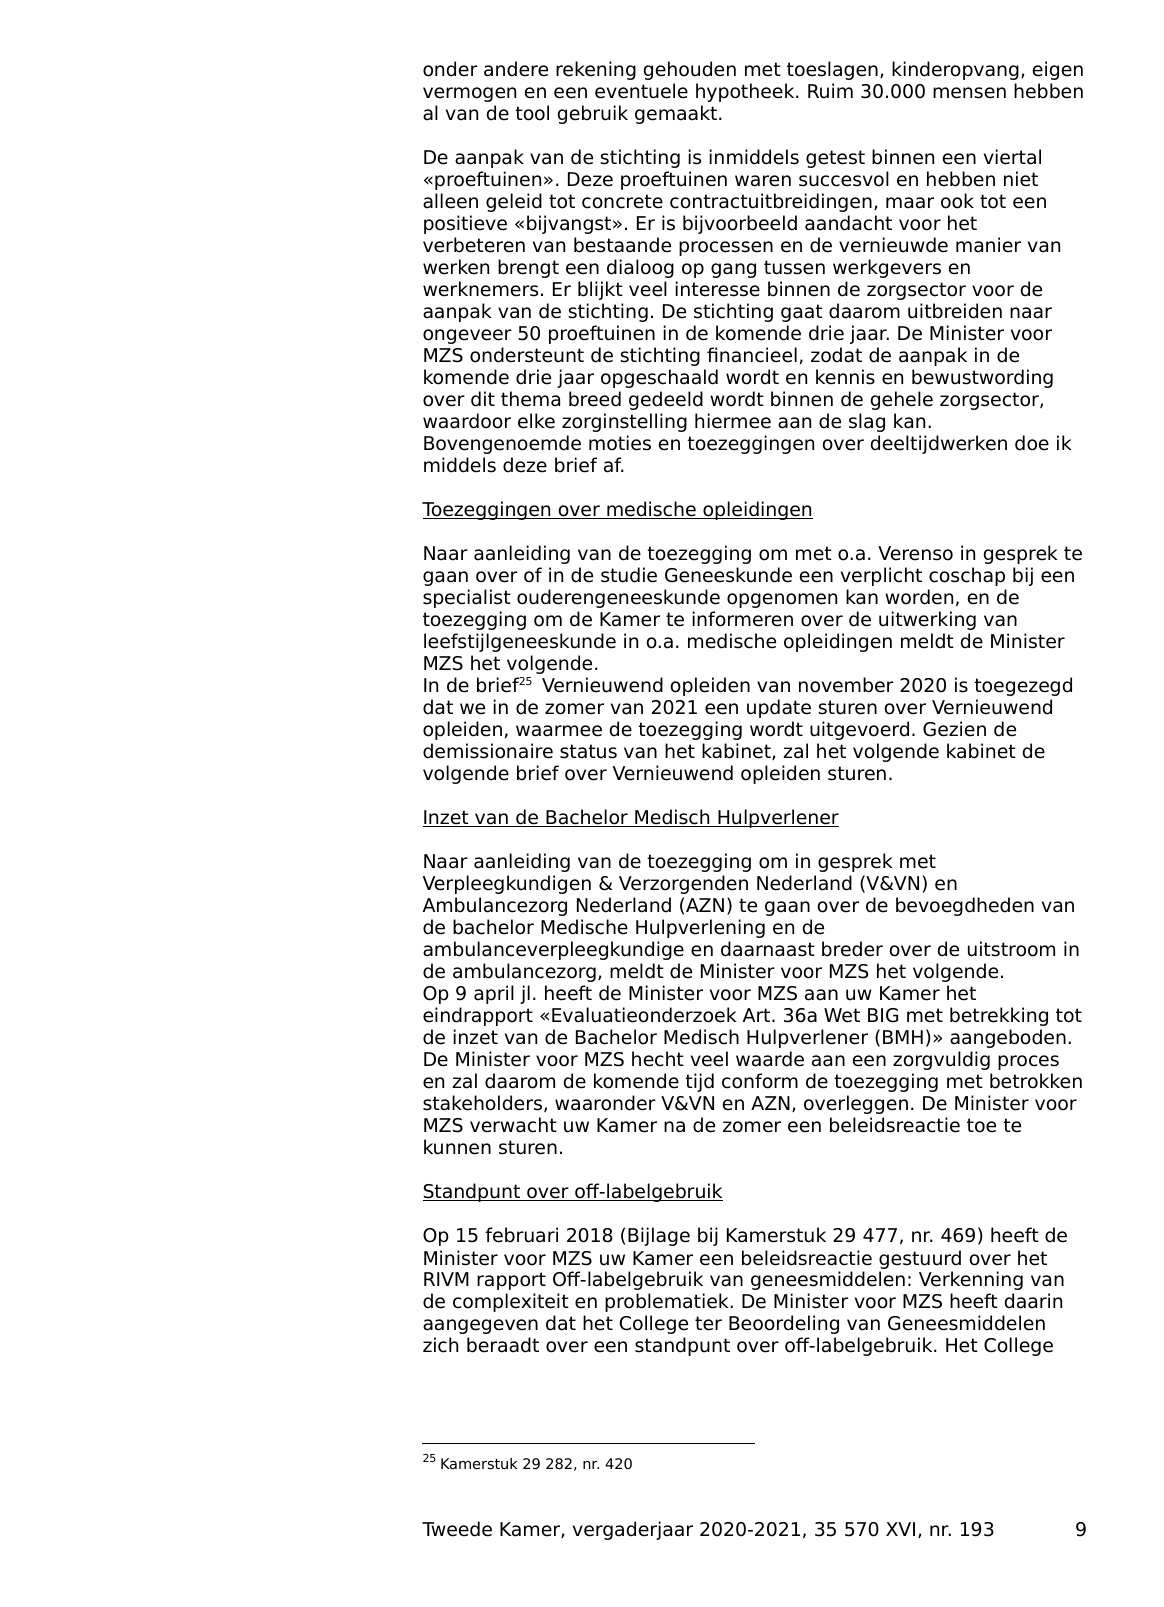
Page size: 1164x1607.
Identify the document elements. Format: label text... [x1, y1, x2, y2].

text Op 9 april jl. heeft de Minister voor MZS aan uw Kamer het eindrapport «Evaluatieonderzoek Art. 36a Wet BIG met betrekking tot de inzet van de Bachelor Medisch Hulpverlener (BMH)» aangeboden. De Minister voor MZS hecht veel waarde aan een zorgvuldig proces en zal daarom de komende tijd conform de toezegging met betrokken stakeholders, waaronder V&VN en AZN, overleggen. De Minister voor MZS verwacht uw Kamer na de zomer een beleidsreactie toe te kunnen sturen. [422, 983, 1087, 1159]
text Naar aanleiding van de toezegging om met o.a. Verenso in gesprek te gaan over of in de studie Geneeskunde een verplicht coschap bij een specialist ouderengeneeskunde opgenomen kan worden, en de toezegging om de Kamer te informeren over de uitwerking van leefstijlgeneeskunde in o.a. medische opleidingen meldt de Minister MZS het volgende. [422, 543, 1087, 675]
text onder andere rekening gehouden met toeslagen, kinderopvang, eigen vermogen en een eventuele hypotheek. Ruim 30.000 mensen hebben al van de tool gebruik gemaakt. [422, 59, 1087, 125]
text De aanpak van de stichting is inmiddels getest binnen een viertal «proeftuinen». Deze proeftuinen waren succesvol en hebben niet alleen geleid tot concrete contractuitbreidingen, maar ook tot een positieve «bijvangst». Er is bijvoorbeeld aandacht voor het verbeteren van bestaande processen en de vernieuwde manier van werken brengt een dialoog op gang tussen werkgevers en werknemers. Er blijkt veel interesse binnen de zorgsector voor de aanpak van de stichting. De stichting gaat daarom uitbreiden naar ongeveer 50 proeftuinen in de komende drie jaar. De Minister voor MZS ondersteunt de stichting financieel, zodat de aanpak in de komende drie jaar opgeschaald wordt en kennis en bewustwording over dit thema breed gedeeld wordt binnen de gehele zorgsector, waardoor elke zorginstelling hiermee aan de slag kan. [422, 147, 1087, 433]
subtitle Toezeggingen over medische opleidingen [422, 499, 1087, 521]
text Op 15 februari 2018 (Bijlage bij Kamerstuk 29 477, nr. 469) heeft de Minister voor MZS uw Kamer een beleidsreactie gestuurd over het RIVM rapport Off-labelgebruik van geneesmiddelen: Verkenning van de complexiteit en problematiek. De Minister voor MZS heeft daarin aangegeven dat het College ter Beoordeling van Geneesmiddelen zich beraadt over een standpunt over off-labelgebruik. Het College [422, 1225, 1087, 1357]
text Naar aanleiding van de toezegging om in gesprek met Verpleegkundigen & Verzorgenden Nederland (V&VN) en Ambulancezorg Nederland (AZN) te gaan over de bevoegdheden van de bachelor Medische Hulpverlening en de ambulanceverpleegkundige en daarnaast breder over de uitstroom in de ambulancezorg, meldt de Minister voor MZS het volgende. [422, 851, 1087, 983]
text Bovengenoemde moties en toezeggingen over deeltijdwerken doe ik middels deze brief af. [422, 433, 1087, 477]
text In de brief Vernieuwend opleiden van november 2020 is toegezegd dat we in de zomer van 2021 een update sturen over Vernieuwend opleiden, waarmee de toezegging wordt uitgevoerd. Gezien de demissionaire status van het kabinet, zal het volgende kabinet de volgende brief over Vernieuwend opleiden sturen. [422, 675, 1087, 785]
subtitle Inzet van de Bachelor Medisch Hulpverlener [422, 807, 1087, 829]
subtitle Standpunt over off-labelgebruik [422, 1181, 1087, 1203]
text Kamerstuk 29 282, nr. 420 [422, 1452, 1087, 1474]
